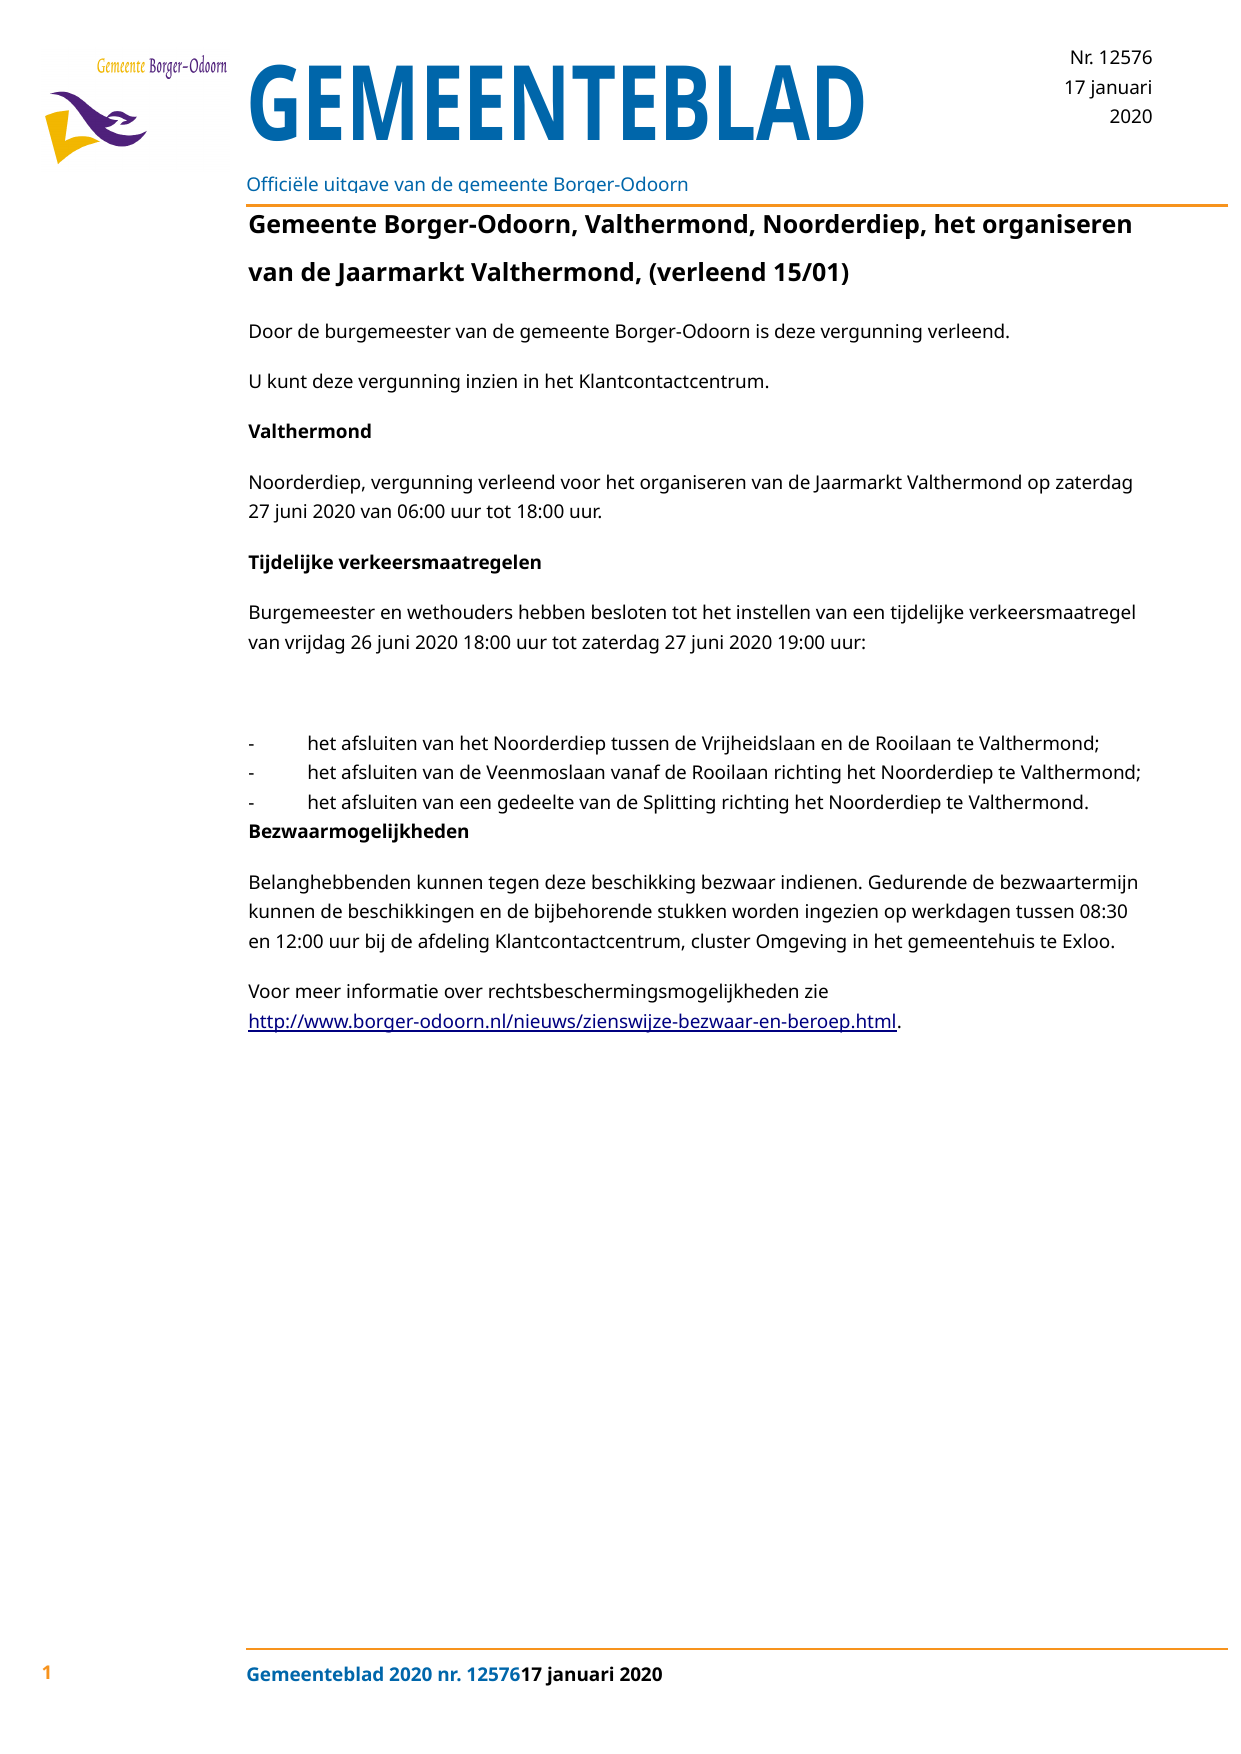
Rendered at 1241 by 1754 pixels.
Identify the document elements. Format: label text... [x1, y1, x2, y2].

list het afsluiten van het Noorderdiep tussen de Vrijheidslaan en de Rooilaan te Valthermond; [248, 730, 1152, 756]
text Tijdelijke verkeersmaatregelen [248, 549, 1152, 575]
text Bezwaarmogelijkheden [248, 819, 1152, 844]
text Burgemeester en wethouders hebben besloten tot het instellen van een tijdelijke verkeersmaatregel van vrijdag 26 juni 2020 18:00 uur tot zaterdag 27 juni 2020 19:00 uur: [248, 599, 1152, 655]
text Belanghebbenden kunnen tegen deze beschikking bezwaar indienen. Gedurende de bezwaartermijn kunnen de beschikkingen en de bijbehorende stukken worden ingezien op werkdagen tussen 08:30 en 12:00 uur bij de afdeling Klantcontactcentrum, cluster Omgeving in het gemeentehuis te Exloo. [248, 869, 1152, 954]
text U kunt deze vergunning inzien in het Klantcontactcentrum. [248, 368, 1152, 394]
text Door de burgemeester van de gemeente Borger-Odoorn is deze vergunning verleend. [248, 318, 1152, 344]
text Valthermond [248, 419, 1152, 444]
text Gemeente Borger-Odoorn, Valthermond, Noorderdiep, het organiseren van de Jaarmarkt Valthermond, (verleend 15/01) [248, 207, 1152, 288]
list het afsluiten van een gedeelte van de Splitting richting het Noorderdiep te Valthermond. [248, 789, 1152, 815]
list het afsluiten van de Veenmoslaan vanaf de Rooilaan richting het Noorderdiep te Valthermond; [248, 759, 1152, 785]
text Voor meer informatie over rechtsbeschermingsmogelijkheden zie http://www.borger-odoorn.nl/nieuws/zienswijze-bezwaar-en-beroep.html. [248, 979, 1152, 1034]
picture [41, 47, 231, 172]
text Noorderdiep, vergunning verleend voor het organiseren van de Jaarmarkt Valthermond op zaterdag 27 juni 2020 van 06:00 uur tot 18:00 uur. [248, 469, 1152, 524]
